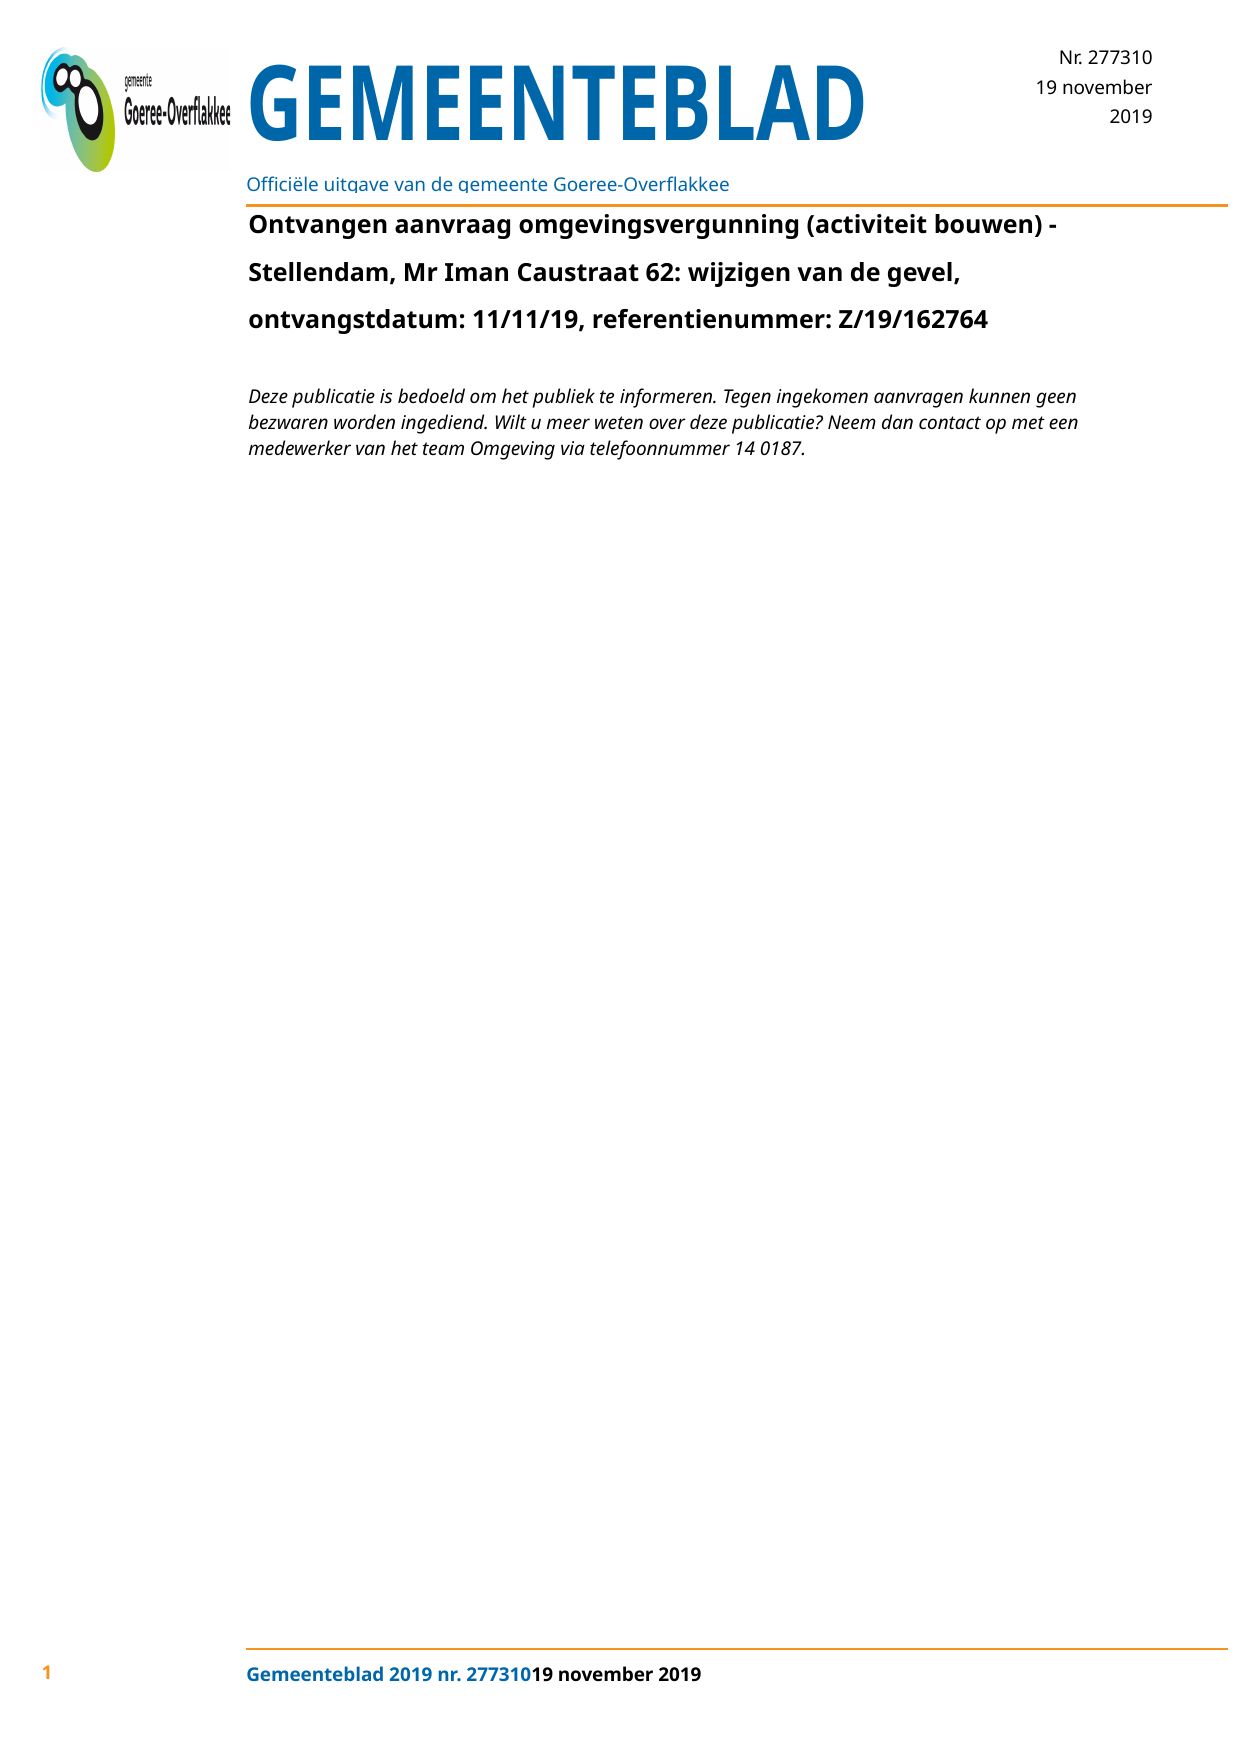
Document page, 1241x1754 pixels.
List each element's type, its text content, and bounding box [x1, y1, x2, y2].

text Ontvangen aanvraag omgevingsvergunning (activiteit bouwen) - Stellendam, Mr Iman Caustraat 62: wijzigen van de gevel, ontvangstdatum: 11/11/19, referentienummer: Z/19/162764 [248, 207, 1152, 336]
text Deze publicatie is bedoeld om het publiek te informeren. Tegen ingekomen aanvragen kunnen geen bezwaren worden ingediend. Wilt u meer weten over deze publicatie? Neem dan contact op met een medewerker van het team Omgeving via telefoonnummer 14 0187. [248, 384, 1152, 461]
picture [41, 47, 231, 172]
